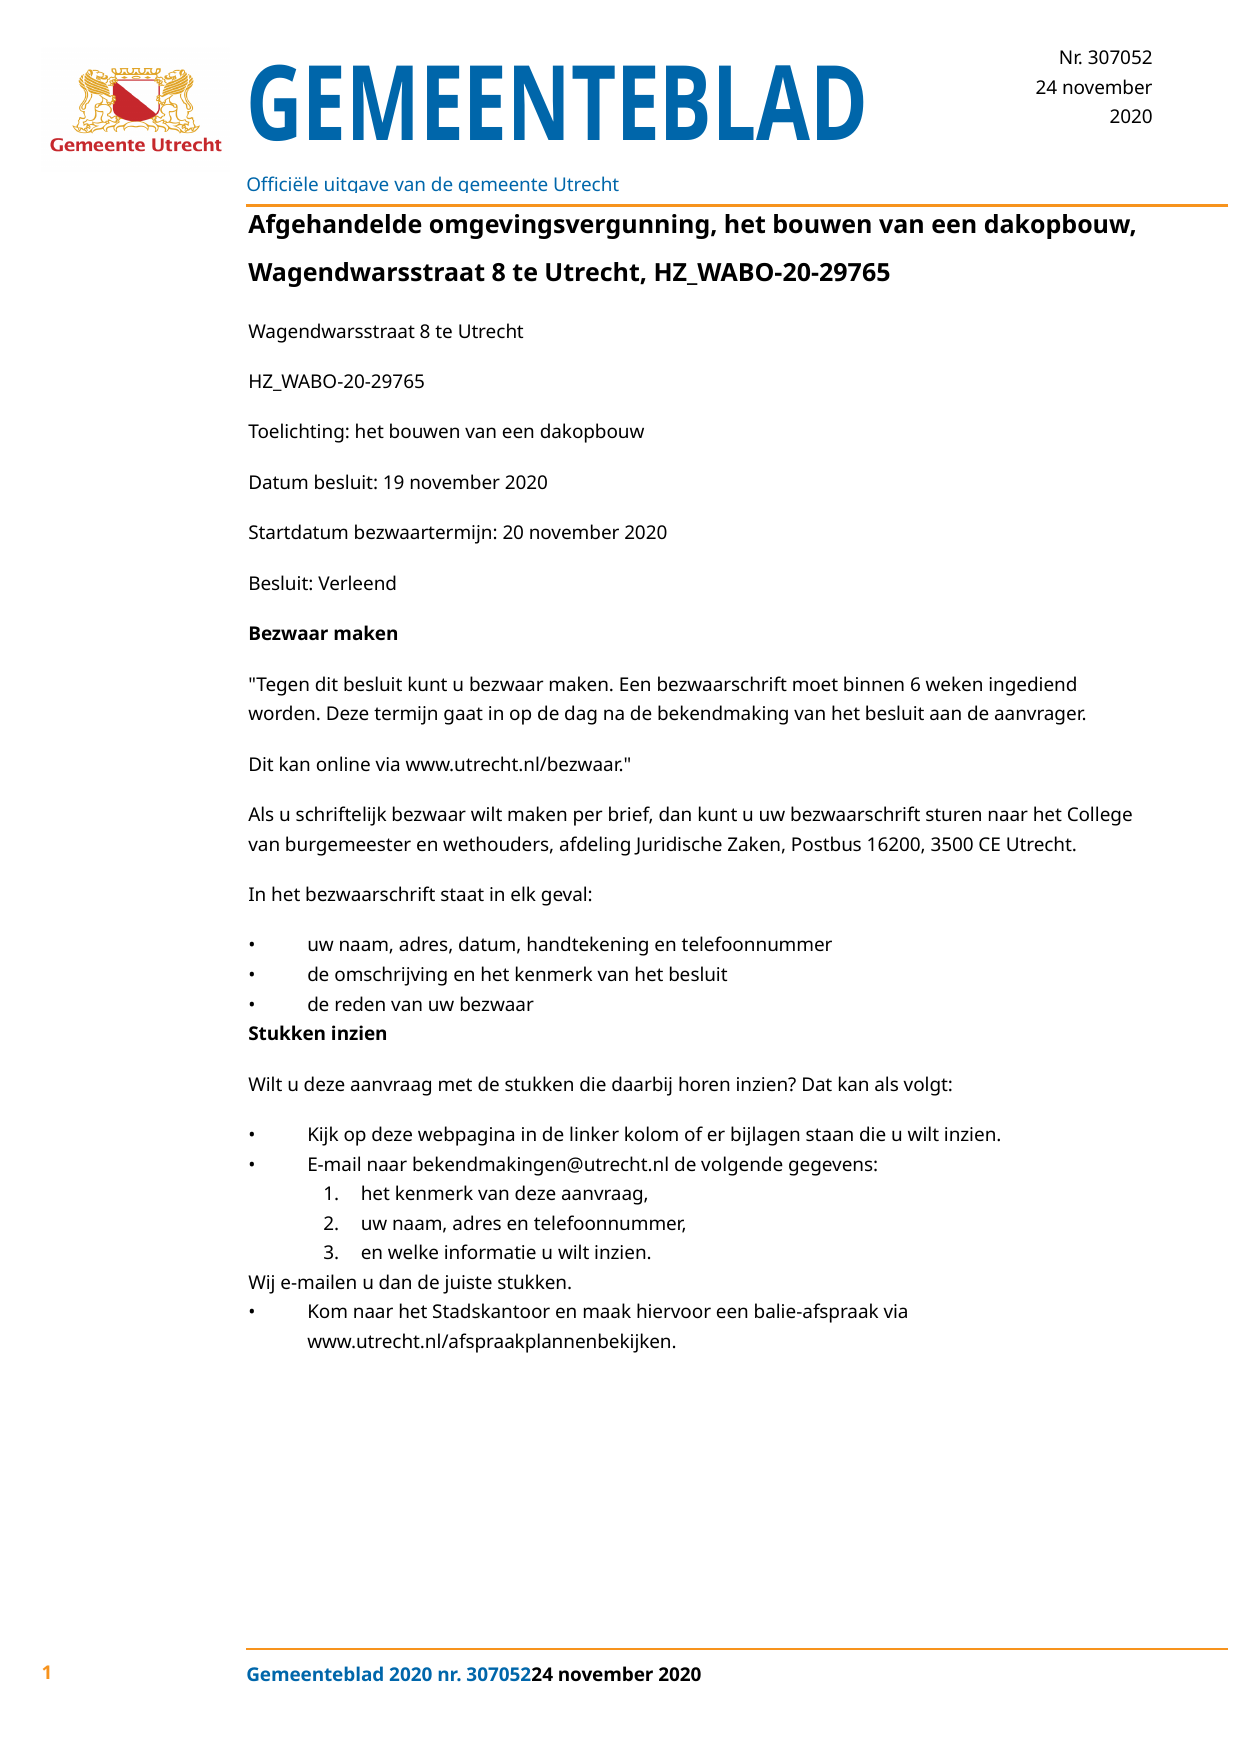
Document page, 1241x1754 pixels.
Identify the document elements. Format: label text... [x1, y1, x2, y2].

text In het bezwaarschrift staat in elk geval: [248, 881, 1152, 907]
text Wij e-mailen u dan de juiste stukken. [248, 1269, 1152, 1295]
list het kenmerk van deze aanvraag, [323, 1180, 1152, 1206]
text Bezwaar maken [248, 620, 1152, 646]
text Als u schriftelijk bezwaar wilt maken per brief, dan kunt u uw bezwaarschrift sturen naar het College van burgemeester en wethouders, afdeling Juridische Zaken, Postbus 16200, 3500 CE Utrecht. [248, 801, 1152, 857]
list Kijk op deze webpagina in de linker kolom of er bijlagen staan die u wilt inzien. [248, 1121, 1152, 1147]
text HZ_WABO-20-29765 [248, 368, 1152, 394]
list E-mail naar bekendmakingen@utrecht.nl de volgende gegevens: [248, 1151, 1152, 1177]
list de reden van uw bezwaar [248, 991, 1152, 1017]
list de omschrijving en het kenmerk van het besluit [248, 961, 1152, 987]
text Startdatum bezwaartermijn: 20 november 2020 [248, 519, 1152, 545]
text Toelichting: het bouwen van een dakopbouw [248, 419, 1152, 444]
list en welke informatie u wilt inzien. [323, 1239, 1152, 1265]
picture [41, 47, 231, 172]
text Wagendwarsstraat 8 te Utrecht [248, 318, 1152, 344]
list uw naam, adres, datum, handtekening en telefoonnummer [248, 932, 1152, 957]
list uw naam, adres en telefoonnummer, [323, 1210, 1152, 1236]
text Wilt u deze aanvraag met de stukken die daarbij horen inzien? Dat kan als volgt: [248, 1071, 1152, 1097]
list Kom naar het Stadskantoor en maak hiervoor een balie-afspraak via www.utrecht.nl/afspraakplannenbekijken. [248, 1299, 1152, 1354]
text Dit kan online via www.utrecht.nl/bezwaar." [248, 751, 1152, 777]
text Afgehandelde omgevingsvergunning, het bouwen van een dakopbouw, Wagendwarsstraat 8 te Utrecht, HZ_WABO-20-29765 [248, 207, 1152, 288]
text "Tegen dit besluit kunt u bezwaar maken. Een bezwaarschrift moet binnen 6 weken ingediend worden. Deze termijn gaat in op de dag na de bekendmaking van het besluit aan de aanvrager. [248, 671, 1152, 726]
text Datum besluit: 19 november 2020 [248, 469, 1152, 495]
text Besluit: Verleend [248, 570, 1152, 596]
text Stukken inzien [248, 1020, 1152, 1046]
